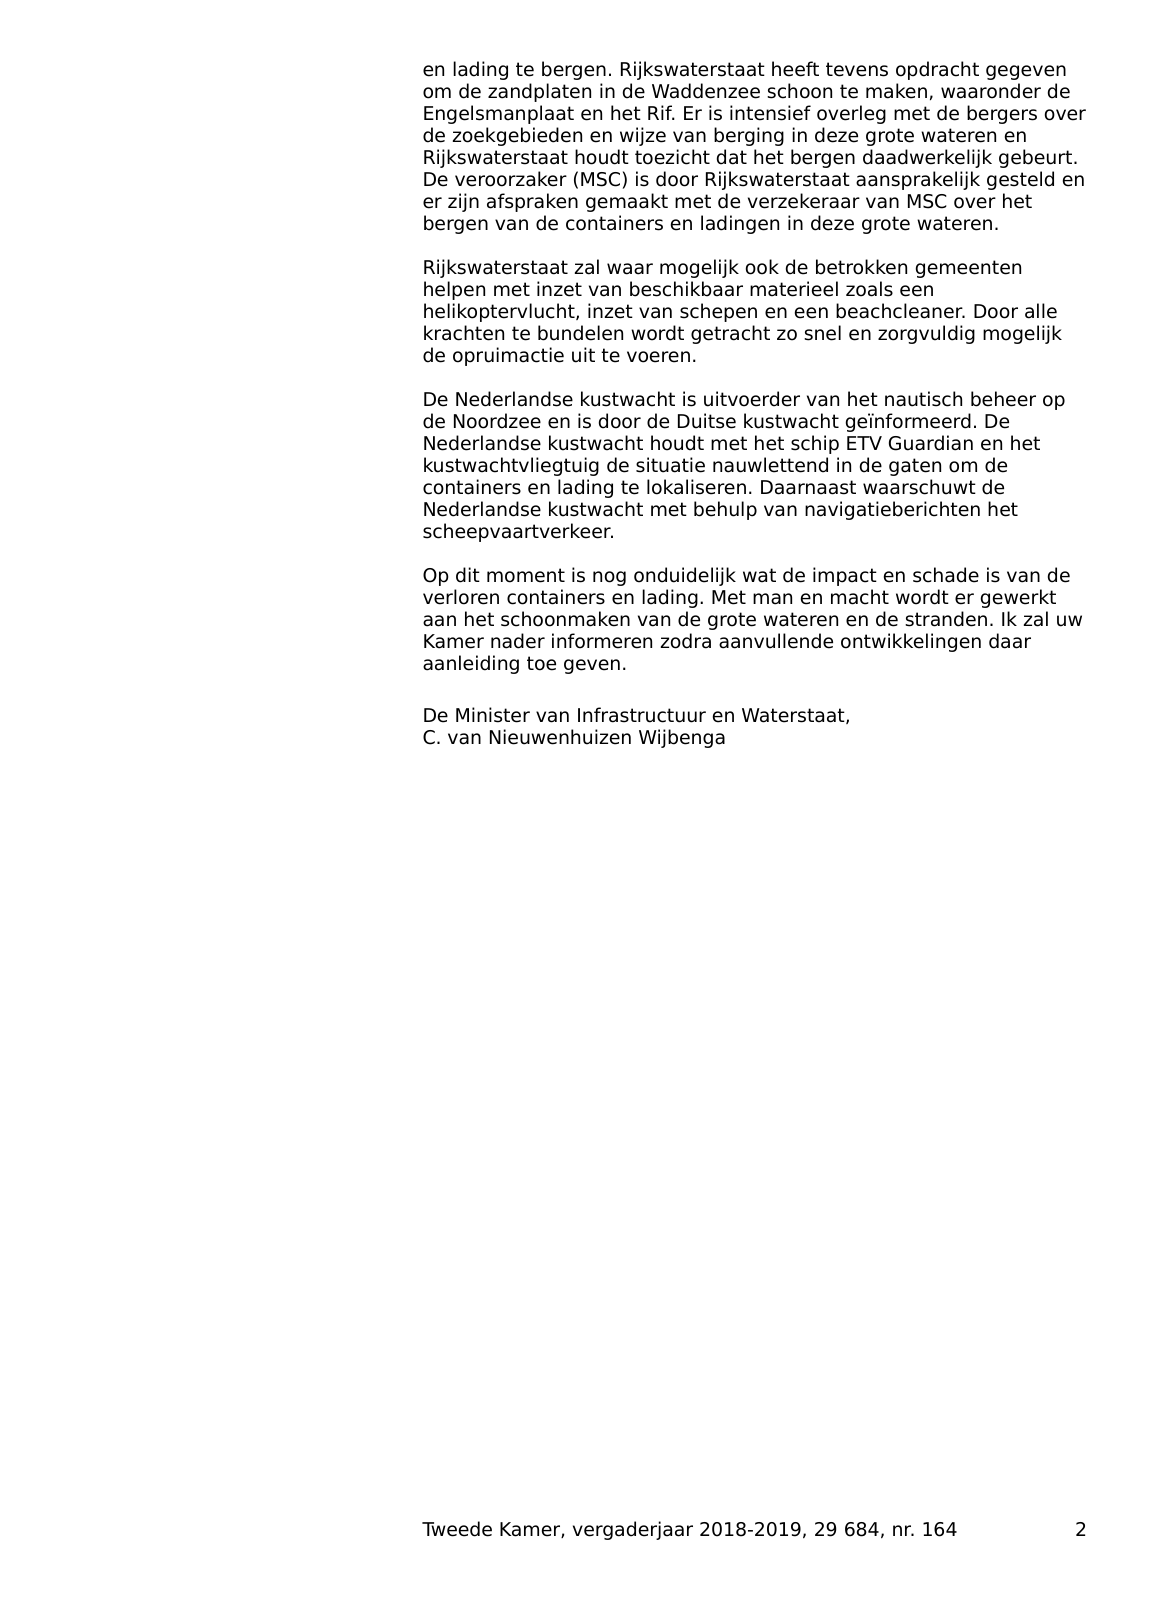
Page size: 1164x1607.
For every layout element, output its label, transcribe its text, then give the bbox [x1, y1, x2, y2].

text De Nederlandse kustwacht is uitvoerder van het nautisch beheer op de Noordzee en is door de Duitse kustwacht geïnformeerd. De Nederlandse kustwacht houdt met het schip ETV Guardian en het kustwachtvliegtuig de situatie nauwlettend in de gaten om de containers en lading te lokaliseren. Daarnaast waarschuwt de Nederlandse kustwacht met behulp van navigatieberichten het scheepvaartverkeer. [422, 389, 1087, 543]
text De Minister van Infrastructuur en Waterstaat, C. van Nieuwenhuizen Wijbenga [422, 705, 1087, 749]
text Op dit moment is nog onduidelijk wat de impact en schade is van de verloren containers en lading. Met man en macht wordt er gewerkt aan het schoonmaken van de grote wateren en de stranden. Ik zal uw Kamer nader informeren zodra aanvullende ontwikkelingen daar aanleiding toe geven. [422, 565, 1087, 675]
text Rijkswaterstaat zal waar mogelijk ook de betrokken gemeenten helpen met inzet van beschikbaar materieel zoals een helikoptervlucht, inzet van schepen en een beachcleaner. Door alle krachten te bundelen wordt getracht zo snel en zorgvuldig mogelijk de opruimactie uit te voeren. [422, 257, 1087, 367]
text en lading te bergen. Rijkswaterstaat heeft tevens opdracht gegeven om de zandplaten in de Waddenzee schoon te maken, waaronder de Engelsmanplaat en het Rif. Er is intensief overleg met de bergers over de zoekgebieden en wijze van berging in deze grote wateren en Rijkswaterstaat houdt toezicht dat het bergen daadwerkelijk gebeurt. De veroorzaker (MSC) is door Rijkswaterstaat aansprakelijk gesteld en er zijn afspraken gemaakt met de verzekeraar van MSC over het bergen van de containers en ladingen in deze grote wateren. [422, 59, 1087, 235]
